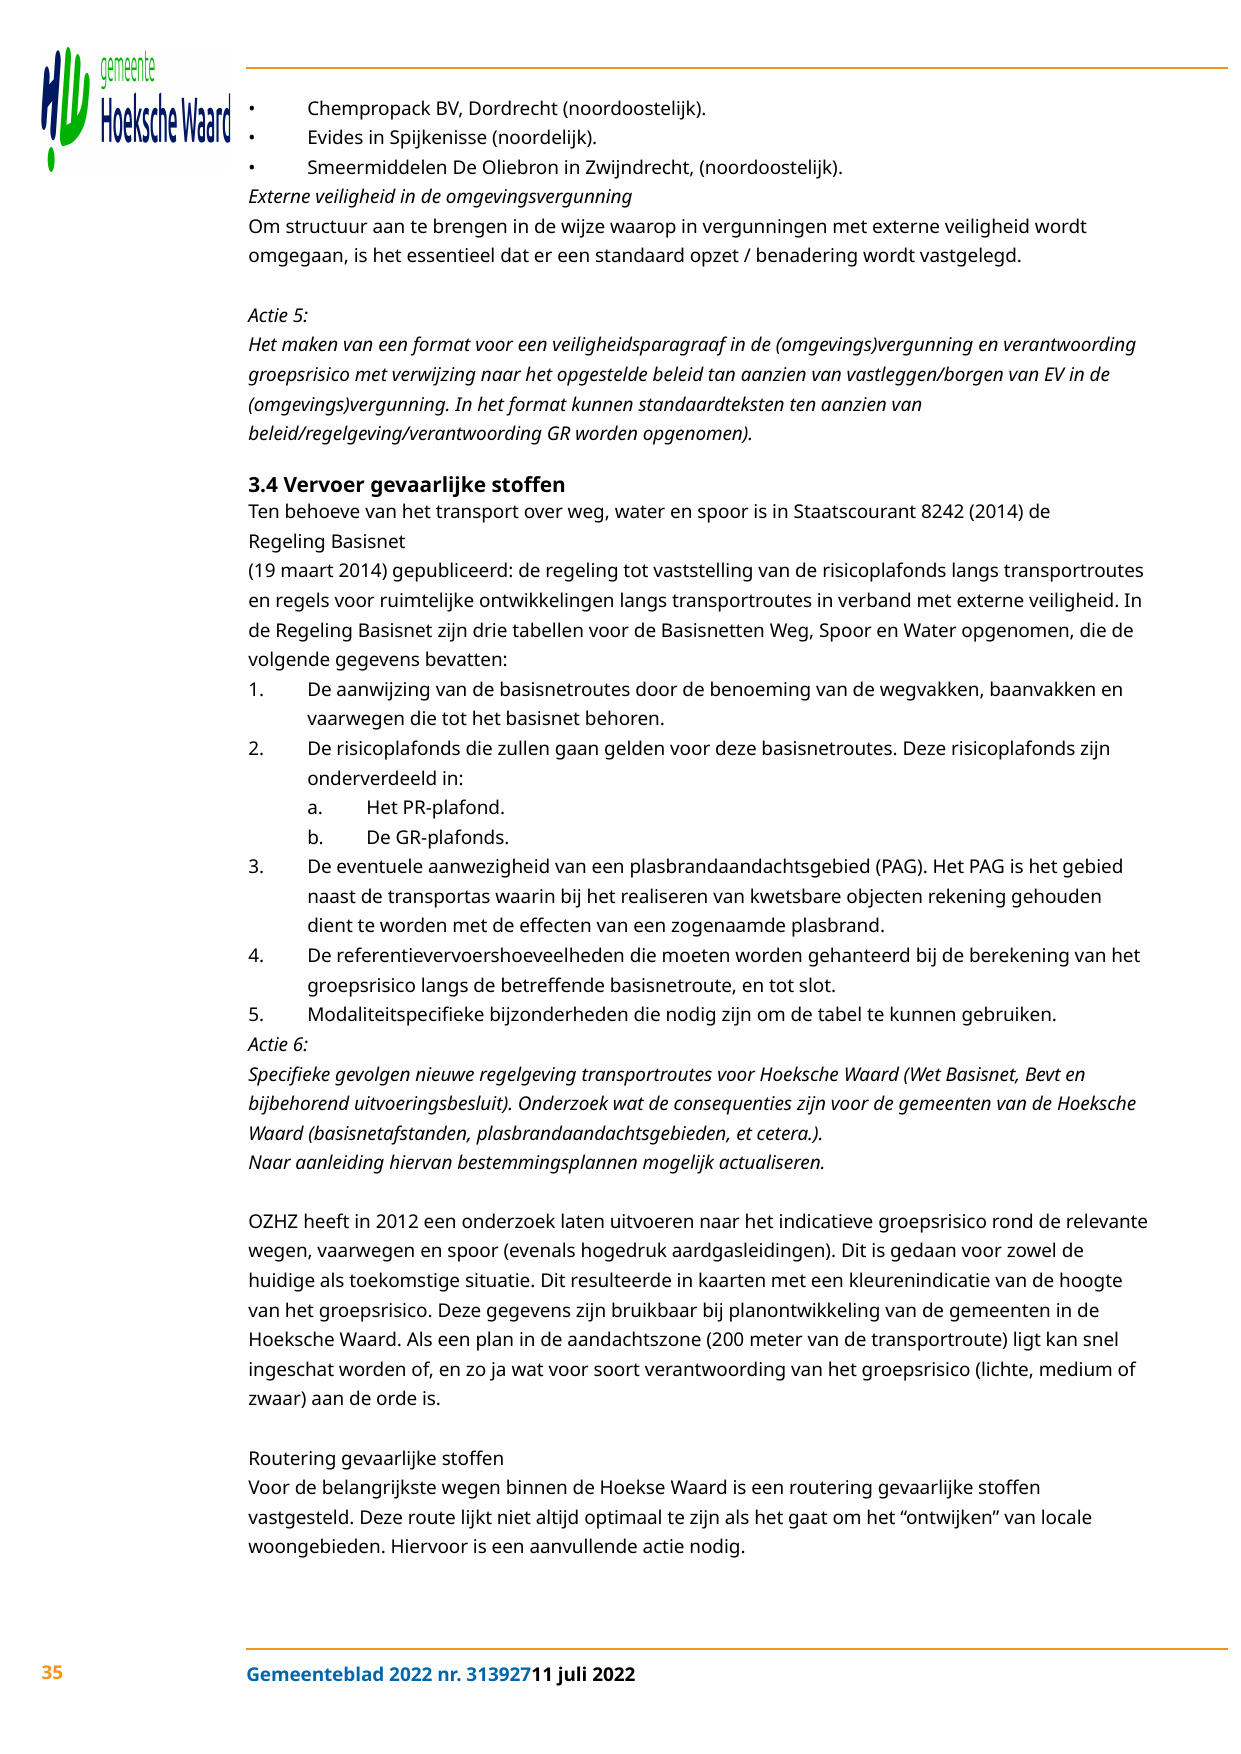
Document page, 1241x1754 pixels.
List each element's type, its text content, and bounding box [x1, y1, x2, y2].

table_header Actie 6: Specifieke gevolgen nieuwe regelgeving transportroutes voor Hoeksche Waard (Wet Basisnet, Bevt en bijbehorend uitvoeringsbesluit). Onderzoek wat de consequenties zijn voor de gemeenten van de Hoeksche Waard (basisnetafstanden, plasbrandaandachtsgebieden, et cetera.). Naar aanleiding hiervan bestemmingsplannen mogelijk actualiseren. [248, 1031, 1152, 1175]
text Voor de belangrijkste wegen binnen de Hoekse Waard is een routering gevaarlijke stoffen vastgesteld. Deze route lijkt niet altijd optimaal te zijn als het gaat om het “ontwijken” van locale woongebieden. Hiervoor is een aanvullende actie nodig. [248, 1474, 1152, 1559]
text OZHZ heeft in 2012 een onderzoek laten uitvoeren naar het indicatieve groepsrisico rond de relevante wegen, vaarwegen en spoor (evenals hogedruk aardgasleidingen). Dit is gedaan voor zowel de huidige als toekomstige situatie. Dit resulteerde in kaarten met een kleurenindicatie van de hoogte van het groepsrisico. Deze gegevens zijn bruikbaar bij planontwikkeling van de gemeenten in de Hoeksche Waard. Als een plan in de aandachtszone (200 meter van de transportroute) ligt kan snel ingeschat worden of, en zo ja wat voor soort verantwoording van het groepsrisico (lichte, medium of zwaar) aan de orde is. [248, 1208, 1152, 1411]
text (19 maart 2014) gepubliceerd: de regeling tot vaststelling van de risicoplafonds langs transportroutes en regels voor ruimtelijke ontwikkelingen langs transportroutes in verband met externe veiligheid. In de Regeling Basisnet zijn drie tabellen voor de Basisnetten Weg, Spoor en Water opgenomen, die de volgende gegevens bevatten: [248, 558, 1152, 672]
list De aanwijzing van de basisnetroutes door de benoeming van de wegvakken, baanvakken en vaarwegen die tot het basisnet behoren. [248, 676, 1152, 731]
table_header Actie 5: Het maken van een format voor een veiligheidsparagraaf in de (omgevings)vergunning en verantwoording groepsrisico met verwijzing naar het opgestelde beleid tan aanzien van vastleggen/borgen van EV in de (omgevings)vergunning. In het format kunnen standaardteksten ten aanzien van beleid/regelgeving/verantwoording GR worden opgenomen). [248, 302, 1152, 446]
list Modaliteitspecifieke bijzonderheden die nodig zijn om de tabel te kunnen gebruiken. [248, 1001, 1152, 1027]
text 3.4 Vervoer gevaarlijke stoffen [248, 470, 1152, 498]
text Externe veiligheid in de omgevingsvergunning [248, 183, 1152, 209]
list Evides in Spijkenisse (noordelijk). [248, 124, 1152, 150]
list De risicoplafonds die zullen gaan gelden voor deze basisnetroutes. Deze risicoplafonds zijn onderverdeeld in: [248, 735, 1152, 791]
list De eventuele aanwezigheid van een plasbrandaandachtsgebied (PAG). Het PAG is het gebied naast de transportas waarin bij het realiseren van kwetsbare objecten rekening gehouden dient te worden met de effecten van een zogenaamde plasbrand. [248, 853, 1152, 938]
list Chempropack BV, Dordrecht (noordoostelijk). [248, 95, 1152, 121]
text Regeling Basisnet [248, 528, 1152, 554]
list Het PR-plafond. [307, 794, 1152, 820]
text Ten behoeve van het transport over weg, water en spoor is in Staatscourant 8242 (2014) de [248, 498, 1152, 524]
list Smeermiddelen De Oliebron in Zwijndrecht, (noordoostelijk). [248, 154, 1152, 180]
list De referentievervoershoeveelheden die moeten worden gehanteerd bij de berekening van het groepsrisico langs de betreffende basisnetroute, en tot slot. [248, 942, 1152, 998]
text Om structuur aan te brengen in de wijze waarop in vergunningen met externe veiligheid wordt omgegaan, is het essentieel dat er een standaard opzet / benadering wordt vastgelegd. [248, 213, 1152, 268]
picture [41, 47, 231, 172]
text Routering gevaarlijke stoffen [248, 1445, 1152, 1470]
list De GR-plafonds. [307, 824, 1152, 850]
